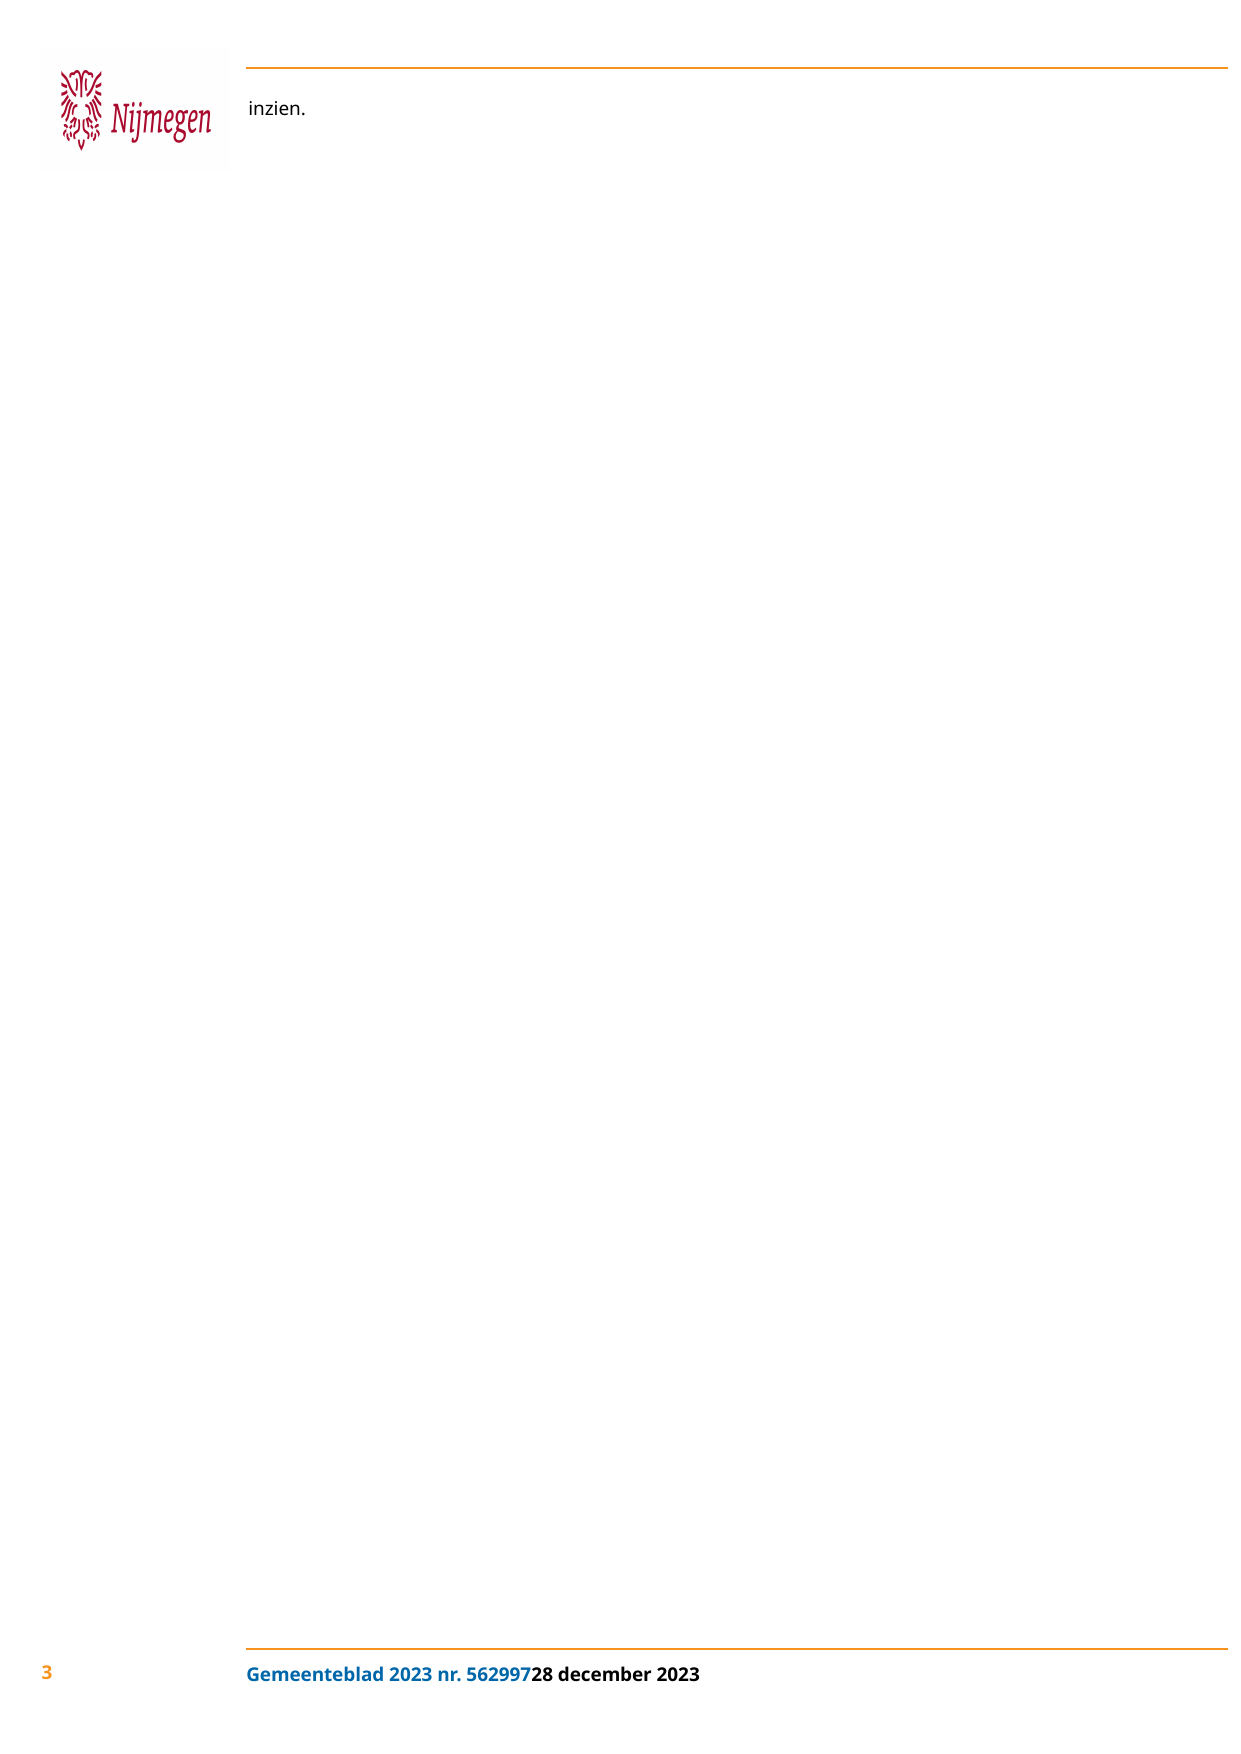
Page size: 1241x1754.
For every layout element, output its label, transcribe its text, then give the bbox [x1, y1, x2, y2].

picture [41, 47, 231, 172]
text inzien. [248, 95, 1152, 121]
